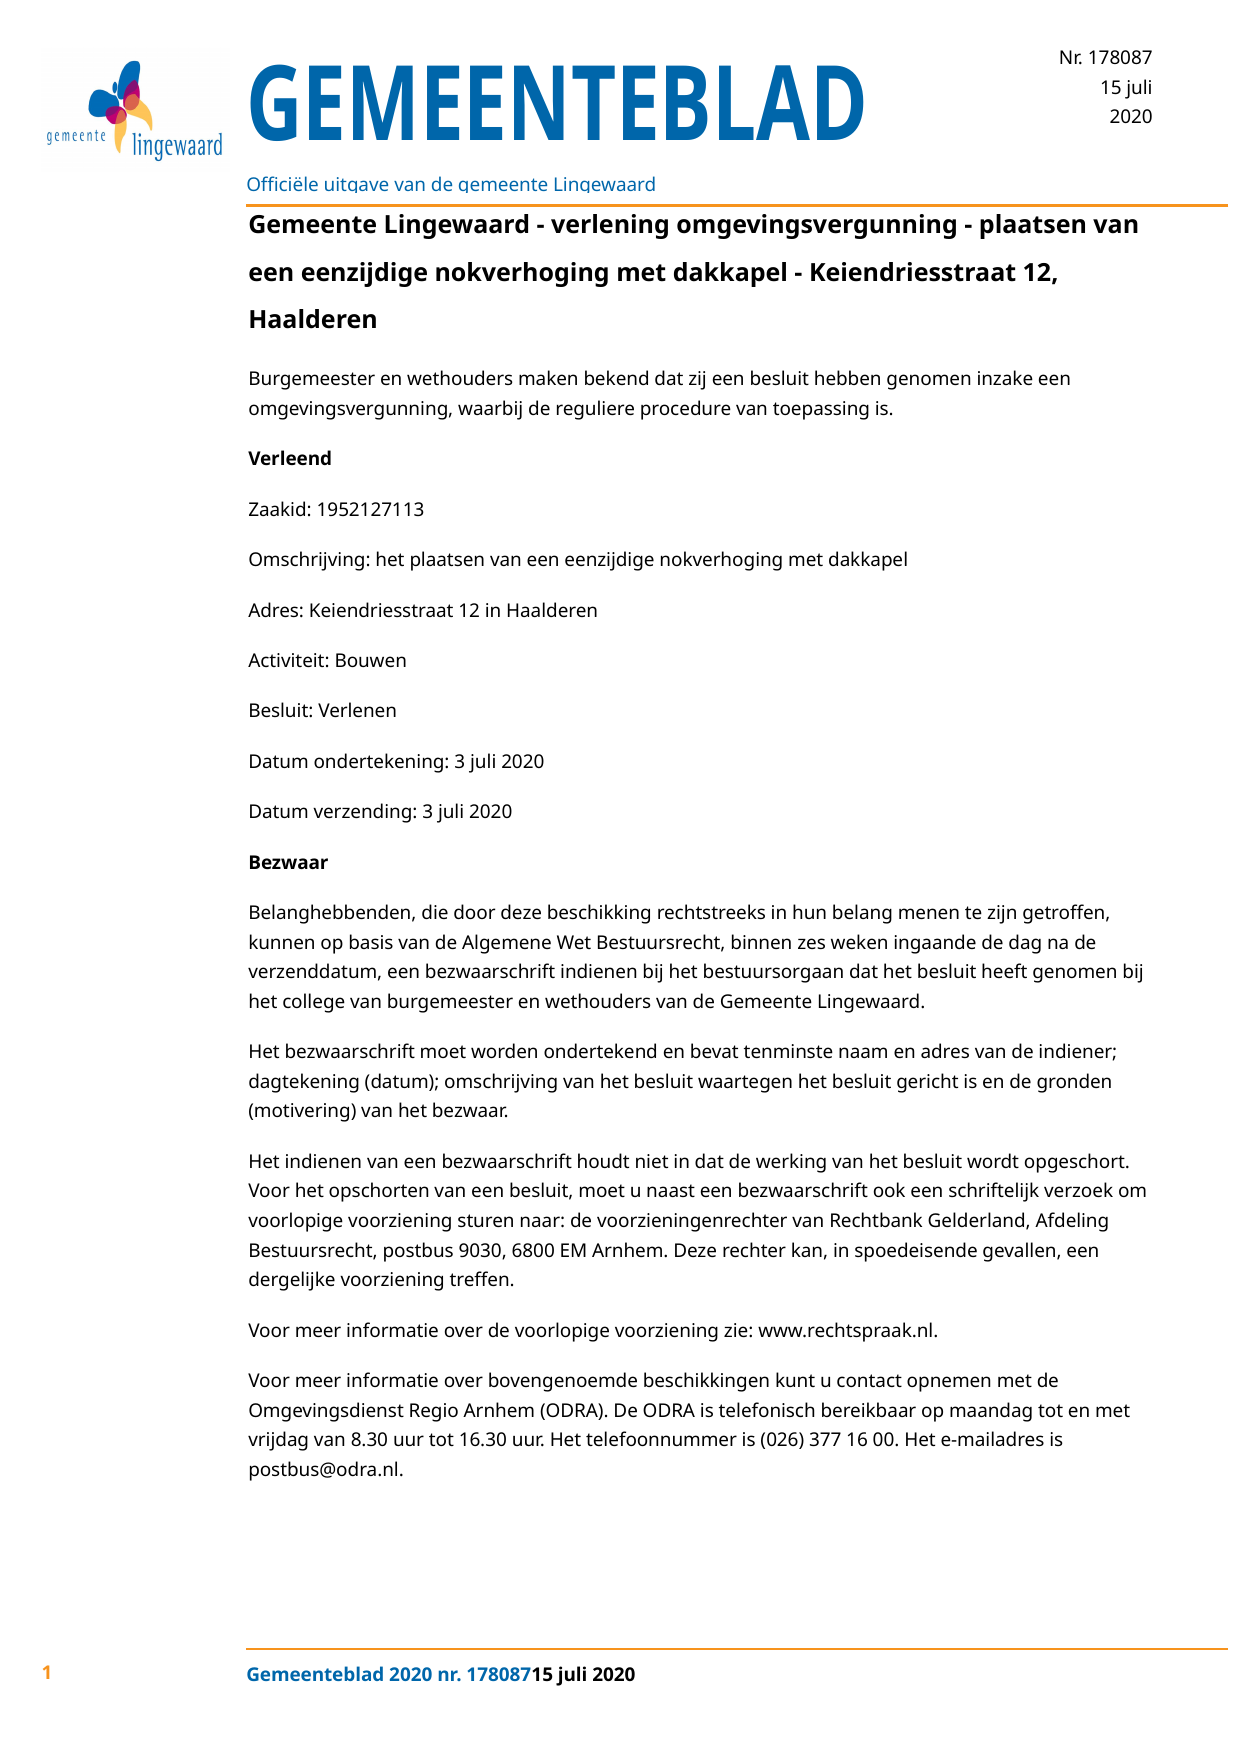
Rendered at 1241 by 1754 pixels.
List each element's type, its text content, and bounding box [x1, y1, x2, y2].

text Activiteit: Bouwen [248, 647, 1152, 673]
text Adres: Keiendriesstraat 12 in Haalderen [248, 597, 1152, 622]
text Datum verzending: 3 juli 2020 [248, 798, 1152, 824]
picture [41, 47, 231, 172]
text Verleend [248, 446, 1152, 471]
text Besluit: Verlenen [248, 698, 1152, 723]
text Gemeente Lingewaard - verlening omgevingsvergunning - plaatsen van een eenzijdige nokverhoging met dakkapel - Keiendriesstraat 12, Haalderen [248, 207, 1152, 336]
text Burgemeester en wethouders maken bekend dat zij een besluit hebben genomen inzake een omgevingsvergunning, waarbij de reguliere procedure van toepassing is. [248, 366, 1152, 421]
text Voor meer informatie over de voorlopige voorziening zie: www.rechtspraak.nl. [248, 1317, 1152, 1342]
text Bezwaar [248, 849, 1152, 874]
text Belanghebbenden, die door deze beschikking rechtstreeks in hun belang menen te zijn getroffen, kunnen op basis van de Algemene Wet Bestuursrecht, binnen zes weken ingaande de dag na de verzenddatum, een bezwaarschrift indienen bij het bestuursorgaan dat het besluit heeft genomen bij het college van burgemeester en wethouders van de Gemeente Lingewaard. [248, 899, 1152, 1014]
text Het bezwaarschrift moet worden ondertekend en bevat tenminste naam en adres van de indiener; dagtekening (datum); omschrijving van het besluit waartegen het besluit gericht is en de gronden (motivering) van het bezwaar. [248, 1038, 1152, 1123]
text Omschrijving: het plaatsen van een eenzijdige nokverhoging met dakkapel [248, 546, 1152, 572]
text Voor meer informatie over bovengenoemde beschikkingen kunt u contact opnemen met de Omgevingsdienst Regio Arnhem (ODRA). De ODRA is telefonisch bereikbaar op maandag tot en met vrijdag van 8.30 uur tot 16.30 uur. Het telefoonnummer is (026) 377 16 00. Het e-mailadres is postbus@odra.nl. [248, 1367, 1152, 1482]
text Zaakid: 1952127113 [248, 496, 1152, 522]
text Het indienen van een bezwaarschrift houdt niet in dat de werking van het besluit wordt opgeschort. Voor het opschorten van een besluit, moet u naast een bezwaarschrift ook een schriftelijk verzoek om voorlopige voorziening sturen naar: de voorzieningenrechter van Rechtbank Gelderland, Afdeling Bestuursrecht, postbus 9030, 6800 EM Arnhem. Deze rechter kan, in spoedeisende gevallen, een dergelijke voorziening treffen. [248, 1148, 1152, 1292]
text Datum ondertekening: 3 juli 2020 [248, 748, 1152, 774]
